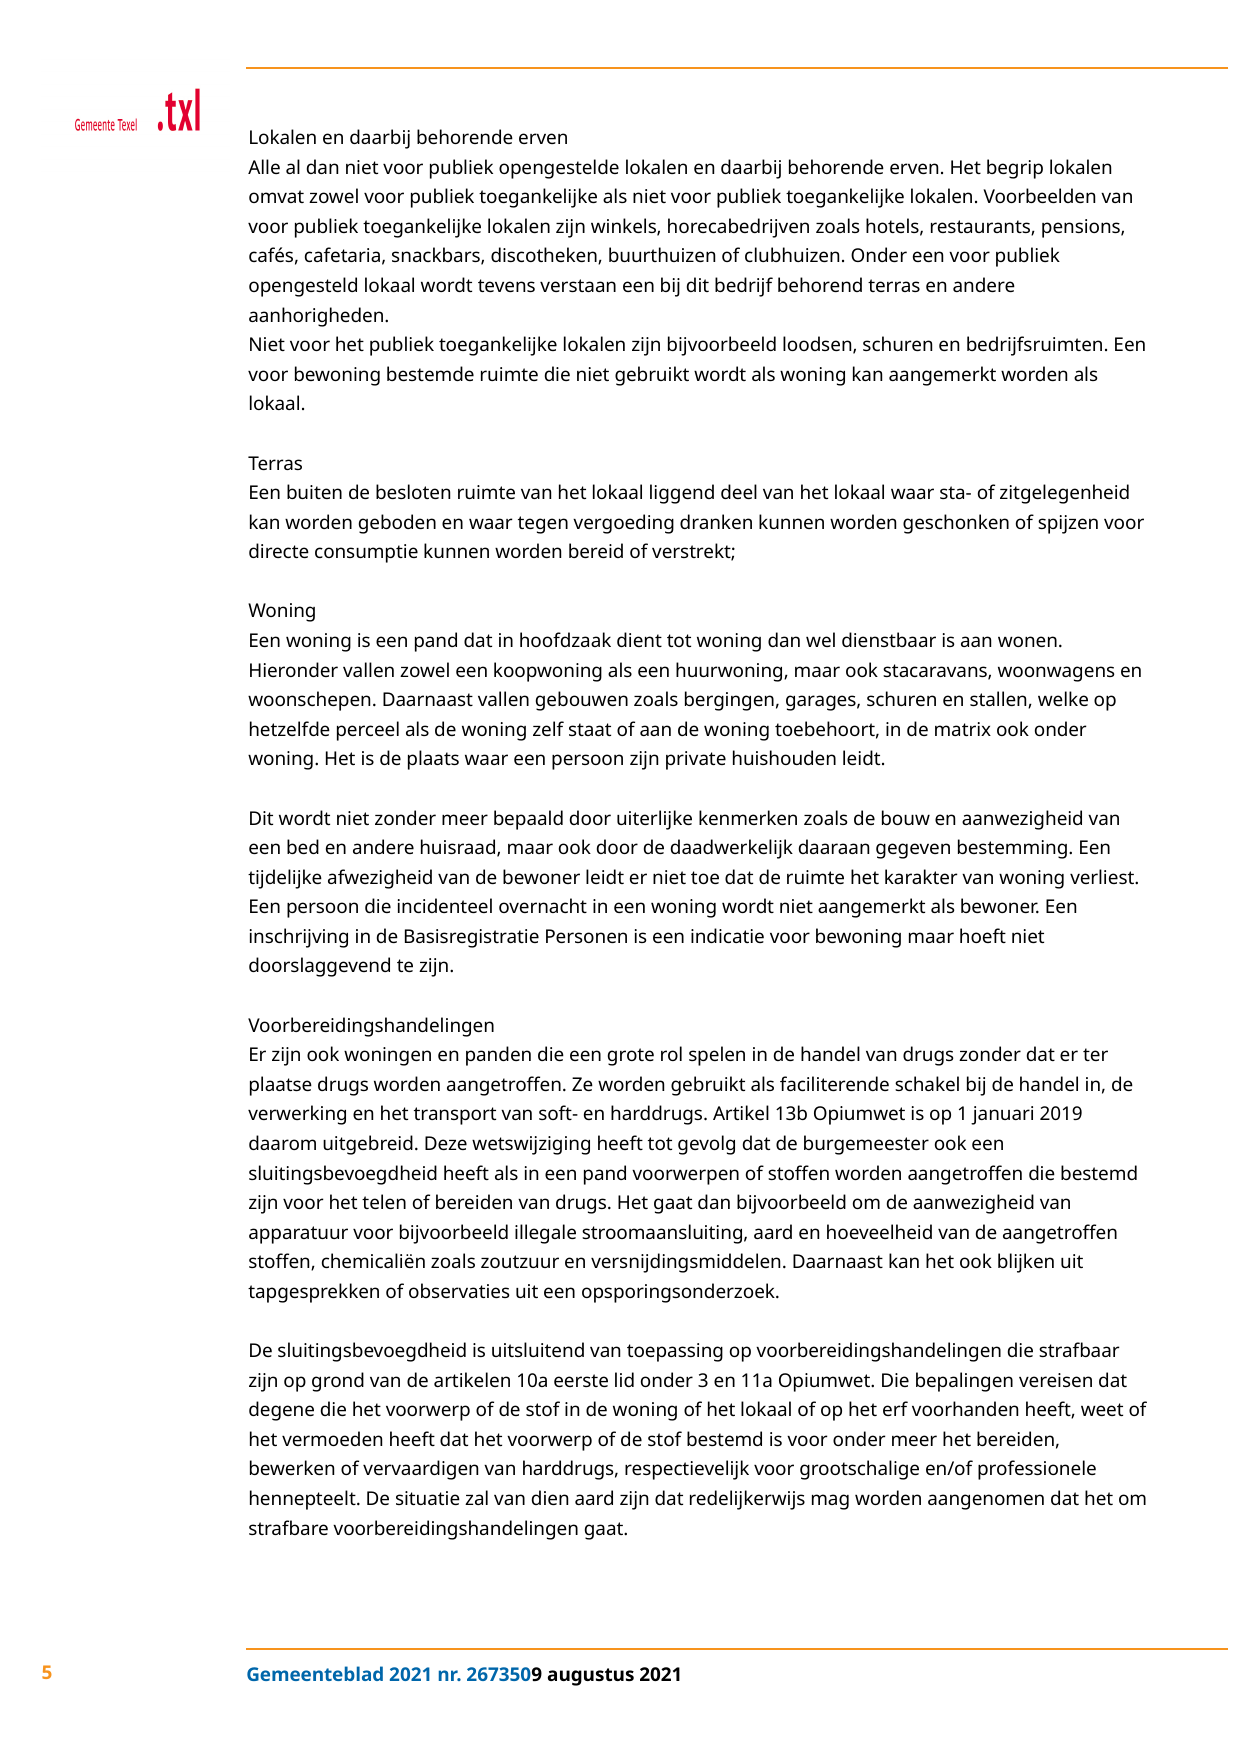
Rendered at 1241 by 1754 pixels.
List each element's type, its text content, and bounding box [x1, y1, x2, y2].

text De sluitingsbevoegdheid is uitsluitend van toepassing op voorbereidingshandelingen die strafbaar zijn op grond van de artikelen 10a eerste lid onder 3 en 11a Opiumwet. Die bepalingen vereisen dat degene die het voorwerp of de stof in de woning of het lokaal of op het erf voorhanden heeft, weet of het vermoeden heeft dat het voorwerp of de stof bestemd is voor onder meer het bereiden, bewerken of vervaardigen van harddrugs, respectievelijk voor grootschalige en/of professionele hennepteelt. De situatie zal van dien aard zijn dat redelijkerwijs mag worden aangenomen dat het om strafbare voorbereidingshandelingen gaat. [248, 1337, 1152, 1541]
text Lokalen en daarbij behorende erven [248, 124, 1152, 150]
text Een buiten de besloten ruimte van het lokaal liggend deel van het lokaal waar sta- of zitgelegenheid kan worden geboden en waar tegen vergoeding dranken kunnen worden geschonken of spijzen voor directe consumptie kunnen worden bereid of verstrekt; [248, 479, 1152, 564]
text Een woning is een pand dat in hoofdzaak dient tot woning dan wel dienstbaar is aan wonen. Hieronder vallen zowel een koopwoning als een huurwoning, maar ook stacaravans, woonwagens en woonschepen. Daarnaast vallen gebouwen zoals bergingen, garages, schuren en stallen, welke op hetzelfde perceel als de woning zelf staat of aan de woning toebehoort, in de matrix ook onder woning. Het is de plaats waar een persoon zijn private huishouden leidt. [248, 627, 1152, 771]
text Alle al dan niet voor publiek opengestelde lokalen en daarbij behorende erven. Het begrip lokalen omvat zowel voor publiek toegankelijke als niet voor publiek toegankelijke lokalen. Voorbeelden van voor publiek toegankelijke lokalen zijn winkels, horecabedrijven zoals hotels, restaurants, pensions, cafés, cafetaria, snackbars, discotheken, buurthuizen of clubhuizen. Onder een voor publiek opengesteld lokaal wordt tevens verstaan een bij dit bedrijf behorend terras en andere aanhorigheden. [248, 154, 1152, 328]
text Woning [248, 598, 1152, 623]
text Voorbereidingshandelingen [248, 1012, 1152, 1038]
text Niet voor het publiek toegankelijke lokalen zijn bijvoorbeeld loodsen, schuren en bedrijfsruimten. Een voor bewoning bestemde ruimte die niet gebruikt wordt als woning kan aangemerkt worden als lokaal. [248, 331, 1152, 416]
text Terras [248, 450, 1152, 476]
picture [41, 47, 231, 172]
text Er zijn ook woningen en panden die een grote rol spelen in de handel van drugs zonder dat er ter plaatse drugs worden aangetroffen. Ze worden gebruikt als faciliterende schakel bij de handel in, de verwerking en het transport van soft- en harddrugs. Artikel 13b Opiumwet is op 1 januari 2019 daarom uitgebreid. Deze wetswijziging heeft tot gevolg dat de burgemeester ook een sluitingsbevoegdheid heeft als in een pand voorwerpen of stoffen worden aangetroffen die bestemd zijn voor het telen of bereiden van drugs. Het gaat dan bijvoorbeeld om de aanwezigheid van apparatuur voor bijvoorbeeld illegale stroomaansluiting, aard en hoeveelheid van de aangetroffen stoffen, chemicaliën zoals zoutzuur en versnijdingsmiddelen. Daarnaast kan het ook blijken uit tapgesprekken of observaties uit een opsporingsonderzoek. [248, 1041, 1152, 1304]
text Dit wordt niet zonder meer bepaald door uiterlijke kenmerken zoals de bouw en aanwezigheid van een bed en andere huisraad, maar ook door de daadwerkelijk daaraan gegeven bestemming. Een tijdelijke afwezigheid van de bewoner leidt er niet toe dat de ruimte het karakter van woning verliest. Een persoon die incidenteel overnacht in een woning wordt niet aangemerkt als bewoner. Een inschrijving in de Basisregistratie Personen is een indicatie voor bewoning maar hoeft niet doorslaggevend te zijn. [248, 805, 1152, 978]
